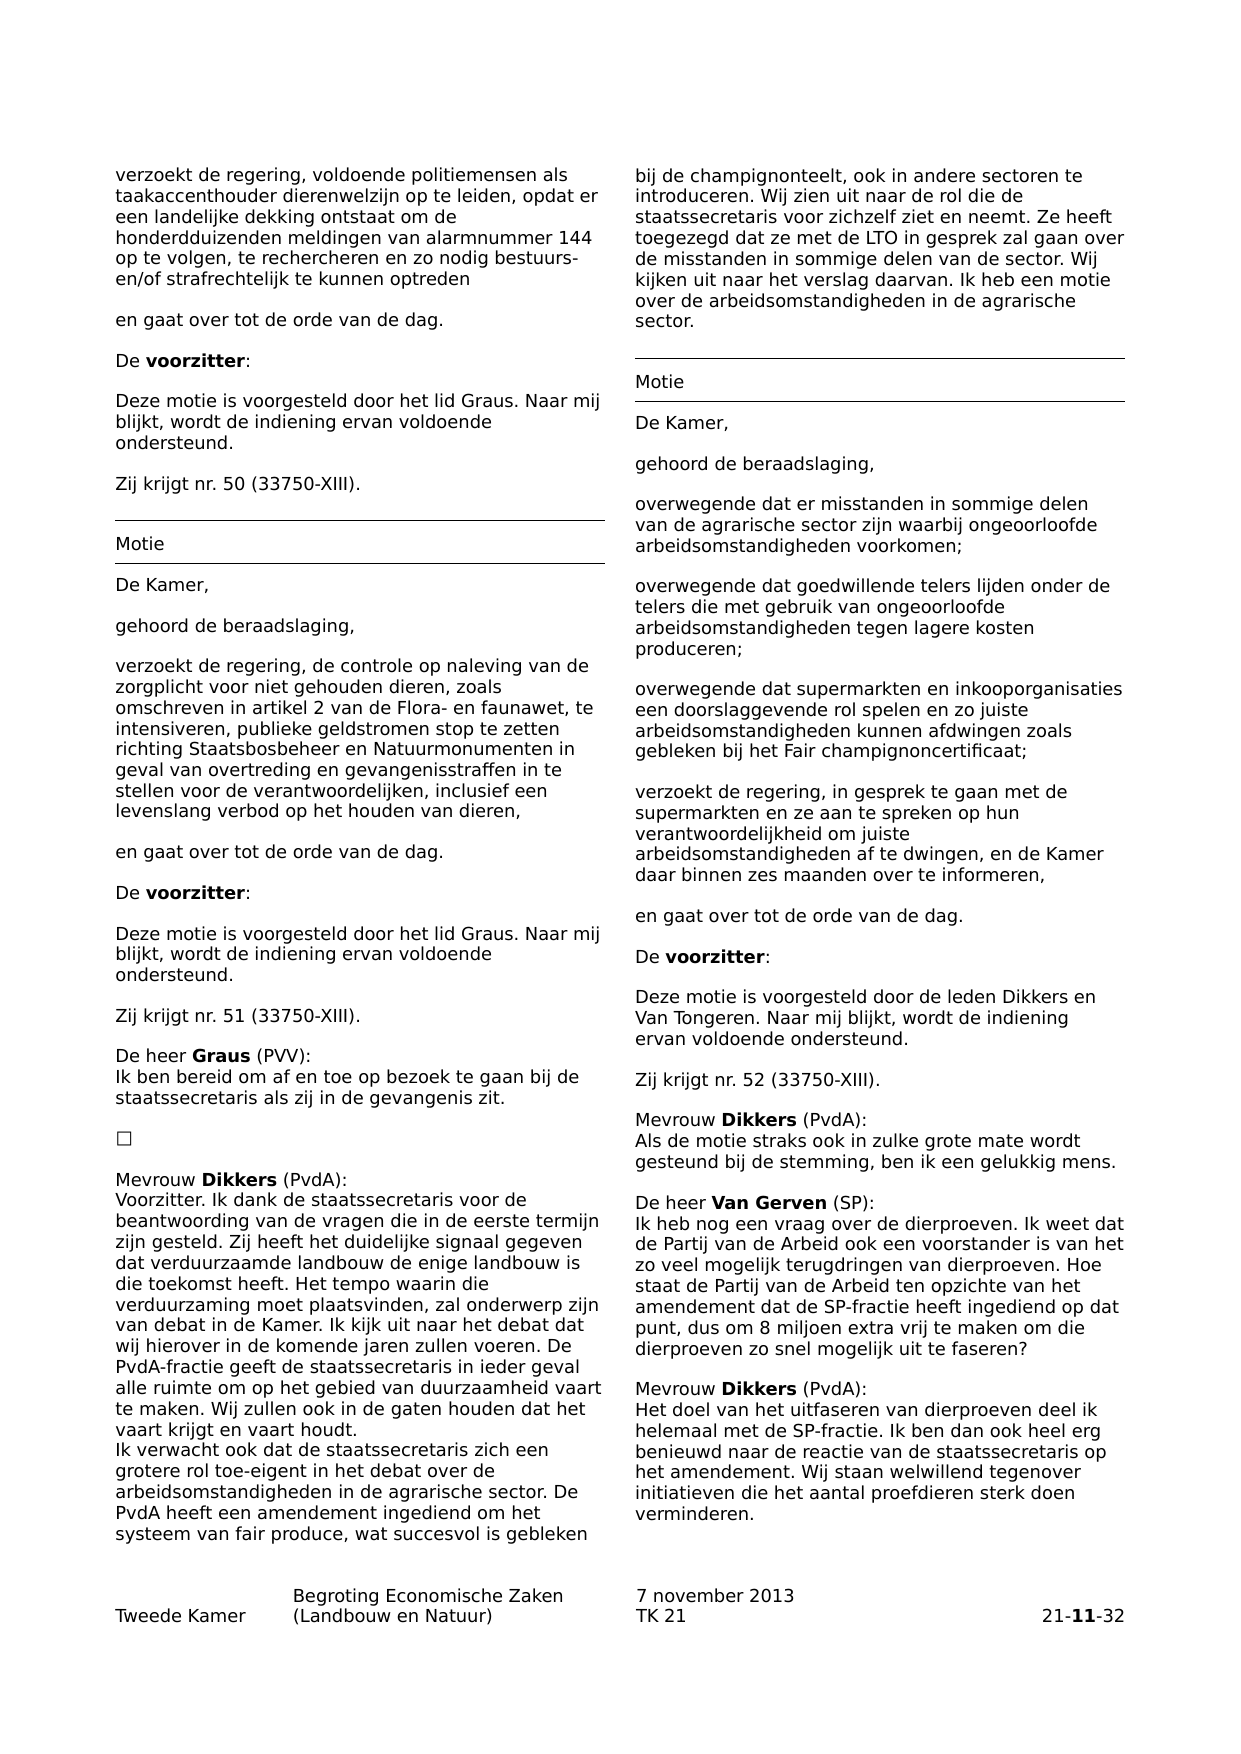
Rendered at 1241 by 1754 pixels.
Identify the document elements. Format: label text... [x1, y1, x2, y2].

text gehoord de beraadslaging, [115, 615, 605, 636]
text verzoekt de regering, voldoende politiemensen als taakaccenthouder dierenwelzijn op te leiden, opdat er een landelijke dekking ontstaat om de honderdduizenden meldingen van alarmnummer 144 op te volgen, te rechercheren en zo nodig bestuurs- en/of strafrechtelijk te kunnen optreden [115, 165, 605, 290]
text De voorzitter: [115, 883, 605, 903]
text verzoekt de regering, in gesprek te gaan met de supermarkten en ze aan te spreken op hun verantwoordelijkheid om juiste arbeidsomstandigheden af te dwingen, en de Kamer daar binnen zes maanden over te informeren, [635, 782, 1125, 886]
text bij de champignonteelt, ook in andere sectoren te introduceren. Wij zien uit naar de rol die de staatssecretaris voor zichzelf ziet en neemt. Ze heeft toegezegd dat ze met de LTO in gesprek zal gaan over de misstanden in sommige delen van de sector. Wij kijken uit naar het verslag daarvan. Ik heb een motie over de arbeidsomstandigheden in de agrarische sector. [635, 165, 1125, 332]
text Mevrouw Dikkers (PvdA): [635, 1379, 1125, 1400]
text De Kamer, [115, 575, 605, 595]
text Motie [635, 372, 1125, 393]
text gehoord de beraadslaging, [635, 453, 1125, 474]
text Deze motie is voorgesteld door het lid Graus. Naar mij blijkt, wordt de indiening ervan voldoende ondersteund. [115, 923, 605, 986]
text De voorzitter: [115, 350, 605, 371]
text Voorzitter. Ik dank de staatssecretaris voor de beantwoording van de vragen die in de eerste termijn zijn gesteld. Zij heeft het duidelijke signaal gegeven dat verduurzaamde landbouw de enige landbouw is die toekomst heeft. Het tempo waarin die verduurzaming moet plaatsvinden, zal onderwerp zijn van debat in de Kamer. Ik kijk uit naar het debat dat wij hierover in de komende jaren zullen voeren. De PvdA-fractie geeft de staatssecretaris in ieder geval alle ruimte om op het gebied van duurzaamheid vaart te maken. Wij zullen ook in de gaten houden dat het vaart krijgt en vaart houdt. [115, 1190, 605, 1440]
text De heer Graus (PVV): [115, 1046, 605, 1067]
text overwegende dat er misstanden in sommige delen van de agrarische sector zijn waarbij ongeoorloofde arbeidsomstandigheden voorkomen; [635, 494, 1125, 556]
text Ik ben bereid om af en toe op bezoek te gaan bij de staatssecretaris als zij in de gevangenis zit. [115, 1067, 605, 1109]
text en gaat over tot de orde van de dag. [115, 842, 605, 863]
text Het doel van het uitfaseren van dierproeven deel ik helemaal met de SP-fractie. Ik ben dan ook heel erg benieuwd naar de reactie van de staatssecretaris op het amendement. Wij staan welwillend tegenover initiatieven die het aantal proefdieren sterk doen verminderen. [635, 1400, 1125, 1525]
text en gaat over tot de orde van de dag. [635, 906, 1125, 926]
text De heer Van Gerven (SP): [635, 1192, 1125, 1213]
text De voorzitter: [635, 946, 1125, 967]
text De Kamer, [635, 413, 1125, 433]
text Zij krijgt nr. 50 (33750-XIII). [115, 473, 605, 494]
text overwegende dat supermarkten en inkooporganisaties een doorslaggevende rol spelen en zo juiste arbeidsomstandigheden kunnen afdwingen zoals gebleken bij het Fair champignoncertificaat; [635, 679, 1125, 762]
text Deze motie is voorgesteld door het lid Graus. Naar mij blijkt, wordt de indiening ervan voldoende ondersteund. [115, 391, 605, 453]
text Motie [115, 534, 605, 555]
text overwegende dat goedwillende telers lijden onder de telers die met gebruik van ongeoorloofde arbeidsomstandigheden tegen lagere kosten produceren; [635, 576, 1125, 659]
text Zij krijgt nr. 51 (33750-XIII). [115, 1006, 605, 1026]
text Zij krijgt nr. 52 (33750-XIII). [635, 1069, 1125, 1090]
text verzoekt de regering, de controle op naleving van de zorgplicht voor niet gehouden dieren, zoals omschreven in artikel 2 van de Flora- en faunawet, te intensiveren, publieke geldstromen stop te zetten richting Staatsbosbeheer en Natuurmonumenten in geval van overtreding en gevangenisstraffen in te stellen voor de verantwoordelijken, inclusief een levenslang verbod op het houden van dieren, [115, 656, 605, 822]
text ⬜ [115, 1129, 605, 1149]
text Als de motie straks ook in zulke grote mate wordt gesteund bij de stemming, ben ik een gelukkig mens. [635, 1131, 1125, 1172]
text en gaat over tot de orde van de dag. [115, 310, 605, 330]
text Ik verwacht ook dat de staatssecretaris zich een grotere rol toe-eigent in het debat over de arbeidsomstandigheden in de agrarische sector. De PvdA heeft een amendement ingediend om het systeem van fair produce, wat succesvol is gebleken [115, 1440, 605, 1544]
text Mevrouw Dikkers (PvdA): [635, 1110, 1125, 1131]
text Deze motie is voorgesteld door de leden Dikkers en Van Tongeren. Naar mij blijkt, wordt de indiening ervan voldoende ondersteund. [635, 987, 1125, 1049]
text Mevrouw Dikkers (PvdA): [115, 1169, 605, 1190]
text Ik heb nog een vraag over de dierproeven. Ik weet dat de Partij van de Arbeid ook een voorstander is van het zo veel mogelijk terugdringen van dierproeven. Hoe staat de Partij van de Arbeid ten opzichte van het amendement dat de SP-fractie heeft ingediend op dat punt, dus om 8 miljoen extra vrij te maken om die dierproeven zo snel mogelijk uit te faseren? [635, 1213, 1125, 1359]
